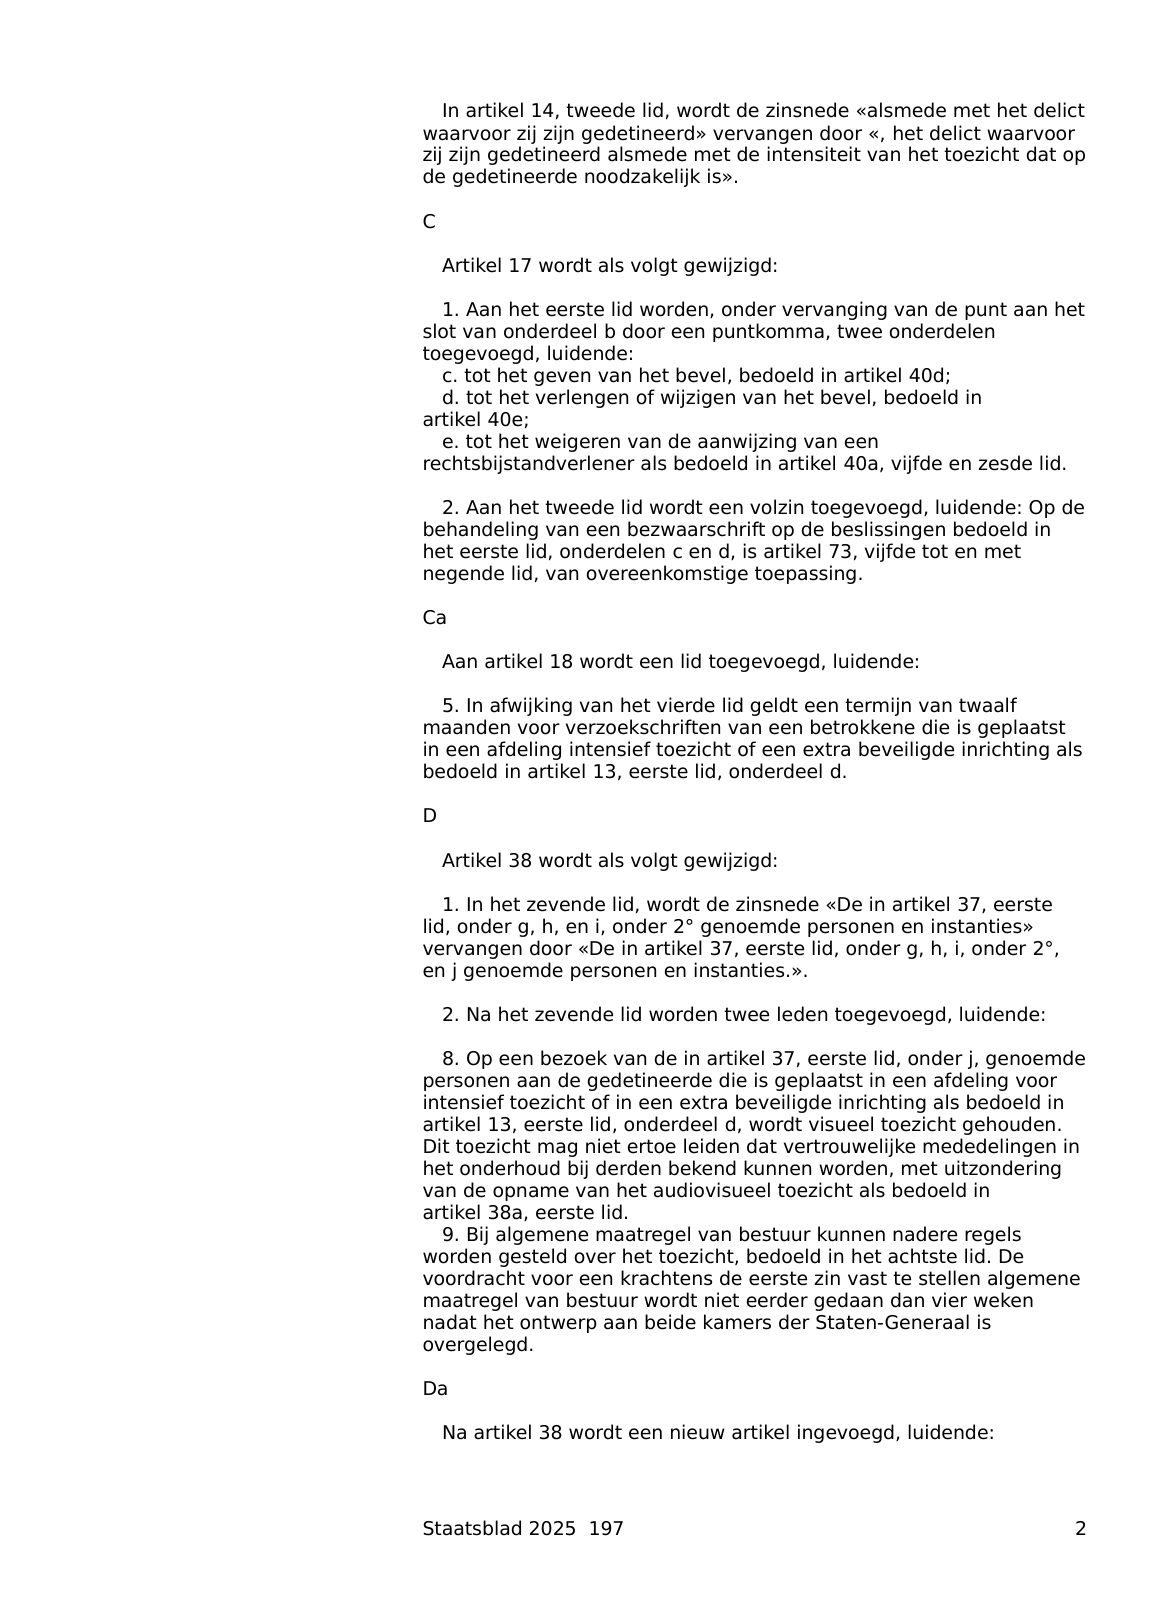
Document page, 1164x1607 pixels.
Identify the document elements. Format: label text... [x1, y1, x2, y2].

text d. tot het verlengen of wijzigen van het bevel, bedoeld in artikel 40e; [422, 387, 1087, 431]
text D [422, 805, 1087, 827]
text 2. Na het zevende lid worden twee leden toegevoegd, luidende: [422, 1004, 1087, 1026]
text Artikel 17 wordt als volgt gewijzigd: [422, 255, 1087, 277]
text In artikel 14, tweede lid, wordt de zinsnede «alsmede met het delict waarvoor zij zijn gedetineerd» vervangen door «, het delict waarvoor zij zijn gedetineerd alsmede met de intensiteit van het toezicht dat op de gedetineerde noodzakelijk is». [422, 100, 1087, 188]
text Na artikel 38 wordt een nieuw artikel ingevoegd, luidende: [422, 1422, 1087, 1444]
text c. tot het geven van het bevel, bedoeld in artikel 40d; [422, 365, 1087, 387]
text 5. In afwijking van het vierde lid geldt een termijn van twaalf maanden voor verzoekschriften van een betrokkene die is geplaatst in een afdeling intensief toezicht of een extra beveiligde inrichting als bedoeld in artikel 13, eerste lid, onderdeel d. [422, 695, 1087, 783]
text Artikel 38 wordt als volgt gewijzigd: [422, 849, 1087, 872]
text 1. In het zevende lid, wordt de zinsnede «De in artikel 37, eerste lid, onder g, h, en i, onder 2° genoemde personen en instanties» vervangen door «De in artikel 37, eerste lid, onder g, h, i, onder 2°, en j genoemde personen en instanties.». [422, 894, 1087, 982]
text Da [422, 1378, 1087, 1400]
text C [422, 211, 1087, 232]
text 1. Aan het eerste lid worden, onder vervanging van de punt aan het slot van onderdeel b door een puntkomma, twee onderdelen toegevoegd, luidende: [422, 299, 1087, 365]
text 2. Aan het tweede lid wordt een volzin toegevoegd, luidende: Op de behandeling van een bezwaarschrift op de beslissingen bedoeld in het eerste lid, onderdelen c en d, is artikel 73, vijfde tot en met negende lid, van overeenkomstige toepassing. [422, 497, 1087, 585]
text 9. Bij algemene maatregel van bestuur kunnen nadere regels worden gesteld over het toezicht, bedoeld in het achtste lid. De voordracht voor een krachtens de eerste zin vast te stellen algemene maatregel van bestuur wordt niet eerder gedaan dan vier weken nadat het ontwerp aan beide kamers der Staten-Generaal is overgelegd. [422, 1224, 1087, 1356]
text e. tot het weigeren van de aanwijzing van een rechtsbijstandverlener als bedoeld in artikel 40a, vijfde en zesde lid. [422, 431, 1087, 475]
text 8. Op een bezoek van de in artikel 37, eerste lid, onder j, genoemde personen aan de gedetineerde die is geplaatst in een afdeling voor intensief toezicht of in een extra beveiligde inrichting als bedoeld in artikel 13, eerste lid, onderdeel d, wordt visueel toezicht gehouden. Dit toezicht mag niet ertoe leiden dat vertrouwelijke mededelingen in het onderhoud bij derden bekend kunnen worden, met uitzondering van de opname van het audiovisueel toezicht als bedoeld in artikel 38a, eerste lid. [422, 1048, 1087, 1224]
text Ca [422, 607, 1087, 629]
text Aan artikel 18 wordt een lid toegevoegd, luidende: [422, 651, 1087, 673]
